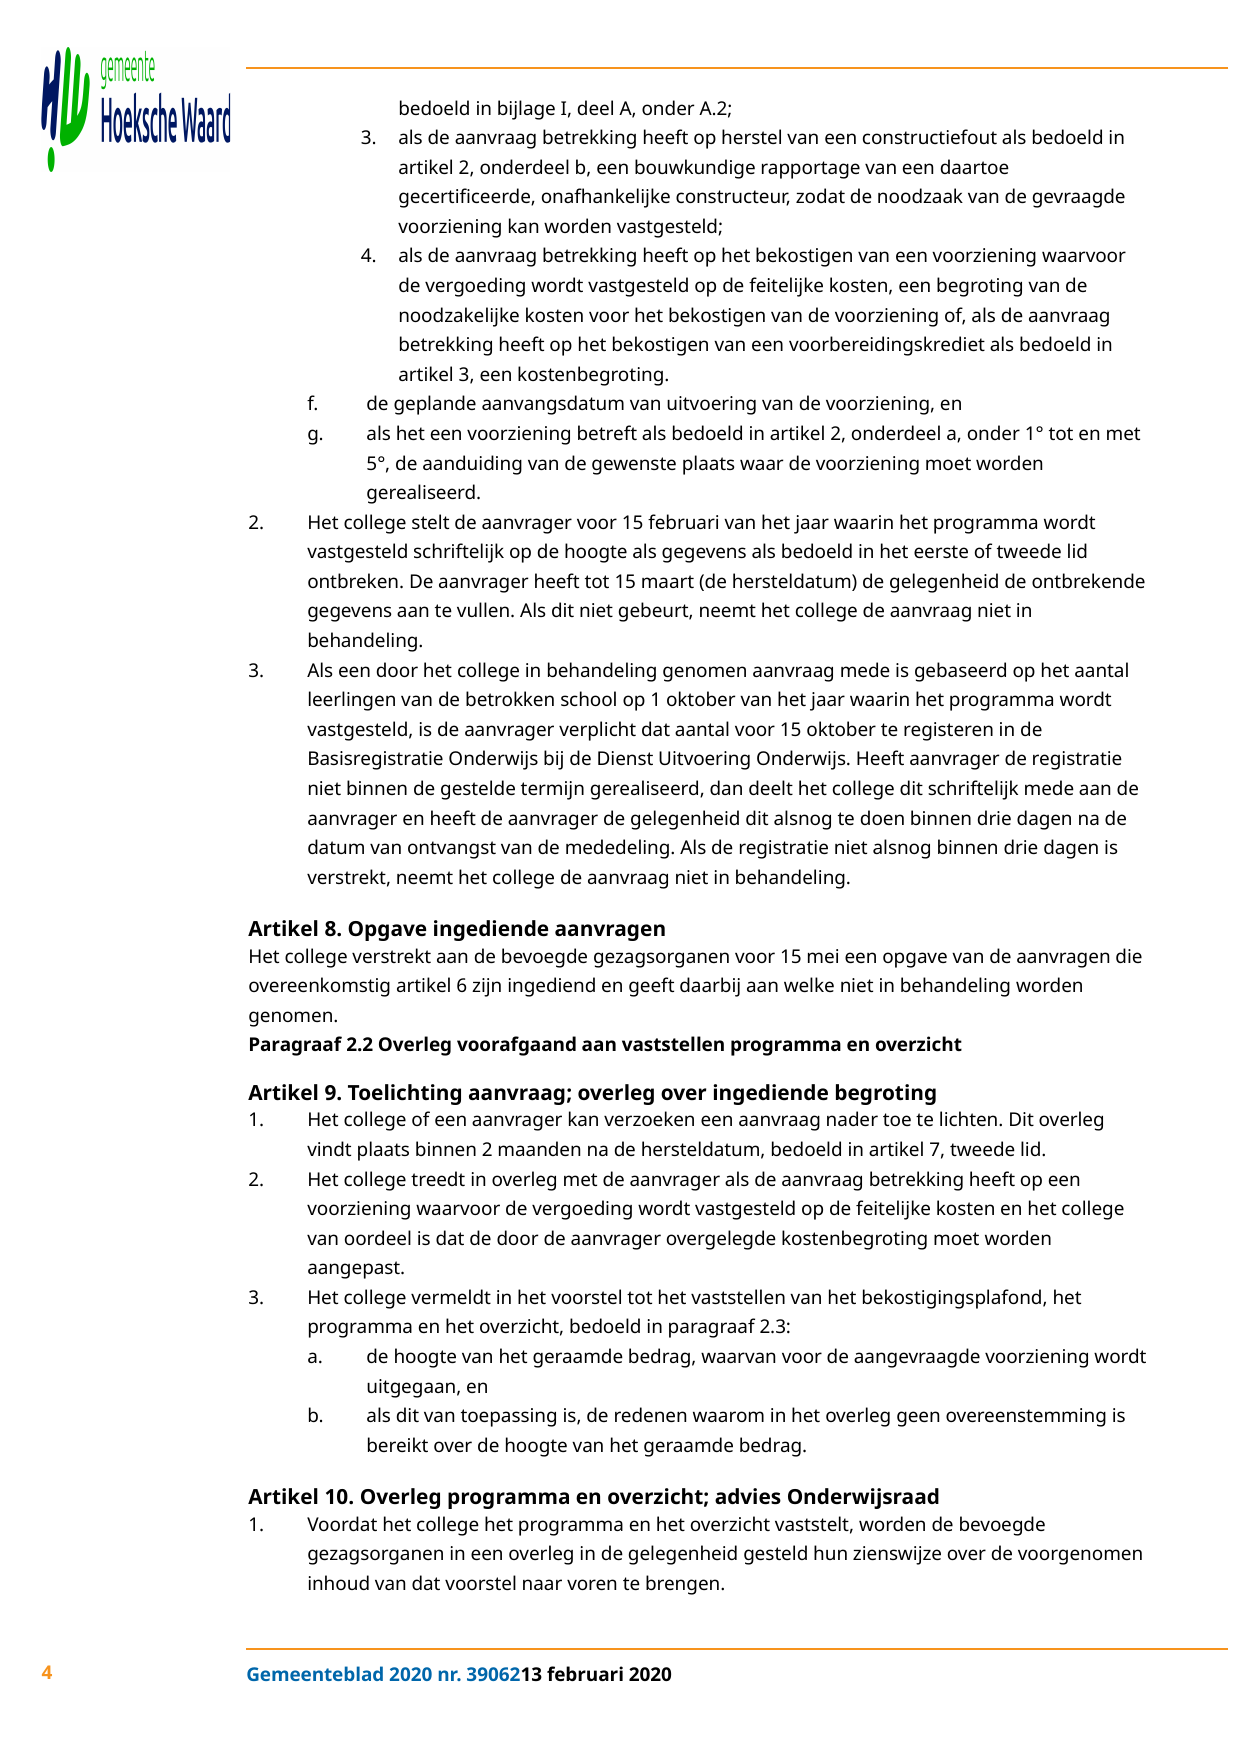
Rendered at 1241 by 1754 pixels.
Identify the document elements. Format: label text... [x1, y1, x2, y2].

picture [41, 47, 231, 172]
list Voordat het college het programma en het overzicht vaststelt, worden de bevoegde gezagsorganen in een overleg in de gelegenheid gesteld hun zienswijze over de voorgenomen inhoud van dat voorstel naar voren te brengen. [248, 1511, 1152, 1596]
text Het college verstrekt aan de bevoegde gezagsorganen voor 15 mei een opgave van de aanvragen die overeenkomstig artikel 6 zijn ingediend en geeft daarbij aan welke niet in behandeling worden genomen. [248, 943, 1152, 1028]
text Paragraaf 2.2 Overleg voorafgaand aan vaststellen programma en overzicht [248, 1032, 1152, 1057]
list als de aanvraag betrekking heeft op herstel van een constructiefout als bedoeld in artikel 2, onderdeel b, een bouwkundige rapportage van een daartoe gecertificeerde, onafhankelijke constructeur, zodat de noodzaak van de gevraagde voorziening kan worden vastgesteld; [361, 124, 1152, 239]
text Artikel 8. Opgave ingediende aanvragen [248, 914, 1152, 943]
list Het college of een aanvrager kan verzoeken een aanvraag nader toe te lichten. Dit overleg vindt plaats binnen 2 maanden na de hersteldatum, bedoeld in artikel 7, tweede lid. [248, 1107, 1152, 1162]
list Het college stelt de aanvrager voor 15 februari van het jaar waarin het programma wordt vastgesteld schriftelijk op de hoogte als gegevens als bedoeld in het eerste of tweede lid ontbreken. De aanvrager heeft tot 15 maart (de hersteldatum) de gelegenheid de ontbrekende gegevens aan te vullen. Als dit niet gebeurt, neemt het college de aanvraag niet in behandeling. [248, 509, 1152, 653]
list Het college treedt in overleg met de aanvrager als de aanvraag betrekking heeft op een voorziening waarvoor de vergoeding wordt vastgesteld op de feitelijke kosten en het college van oordeel is dat de door de aanvrager overgelegde kostenbegroting moet worden aangepast. [248, 1166, 1152, 1280]
list de hoogte van het geraamde bedrag, waarvan voor de aangevraagde voorziening wordt uitgegaan, en [307, 1343, 1152, 1398]
list bedoeld in bijlage I, deel A, onder A.2; [361, 95, 1152, 121]
list de geplande aanvangsdatum van uitvoering van de voorziening, en [307, 391, 1152, 416]
list Als een door het college in behandeling genomen aanvraag mede is gebaseerd op het aantal leerlingen van de betrokken school op 1 oktober van het jaar waarin het programma wordt vastgesteld, is de aanvrager verplicht dat aantal voor 15 oktober te registeren in de Basisregistratie Onderwijs bij de Dienst Uitvoering Onderwijs. Heeft aanvrager de registratie niet binnen de gestelde termijn gerealiseerd, dan deelt het college dit schriftelijk mede aan de aanvrager en heeft de aanvrager de gelegenheid dit alsnog te doen binnen drie dagen na de datum van ontvangst van de mededeling. Als de registratie niet alsnog binnen drie dagen is verstrekt, neemt het college de aanvraag niet in behandeling. [248, 657, 1152, 890]
list Het college vermeldt in het voorstel tot het vaststellen van het bekostigingsplafond, het programma en het overzicht, bedoeld in paragraaf 2.3: [248, 1284, 1152, 1339]
list als de aanvraag betrekking heeft op het bekostigen van een voorziening waarvoor de vergoeding wordt vastgesteld op de feitelijke kosten, een begroting van de noodzakelijke kosten voor het bekostigen van de voorziening of, als de aanvraag betrekking heeft op het bekostigen van een voorbereidingskrediet als bedoeld in artikel 3, een kostenbegroting. [361, 243, 1152, 387]
text Artikel 9. Toelichting aanvraag; overleg over ingediende begroting [248, 1078, 1152, 1107]
list als het een voorziening betreft als bedoeld in artikel 2, onderdeel a, onder 1° tot en met 5°, de aanduiding van de gewenste plaats waar de voorziening moet worden gerealiseerd. [307, 420, 1152, 505]
text Artikel 10. Overleg programma en overzicht; advies Onderwijsraad [248, 1482, 1152, 1511]
list als dit van toepassing is, de redenen waarom in het overleg geen overeenstemming is bereikt over de hoogte van het geraamde bedrag. [307, 1402, 1152, 1458]
